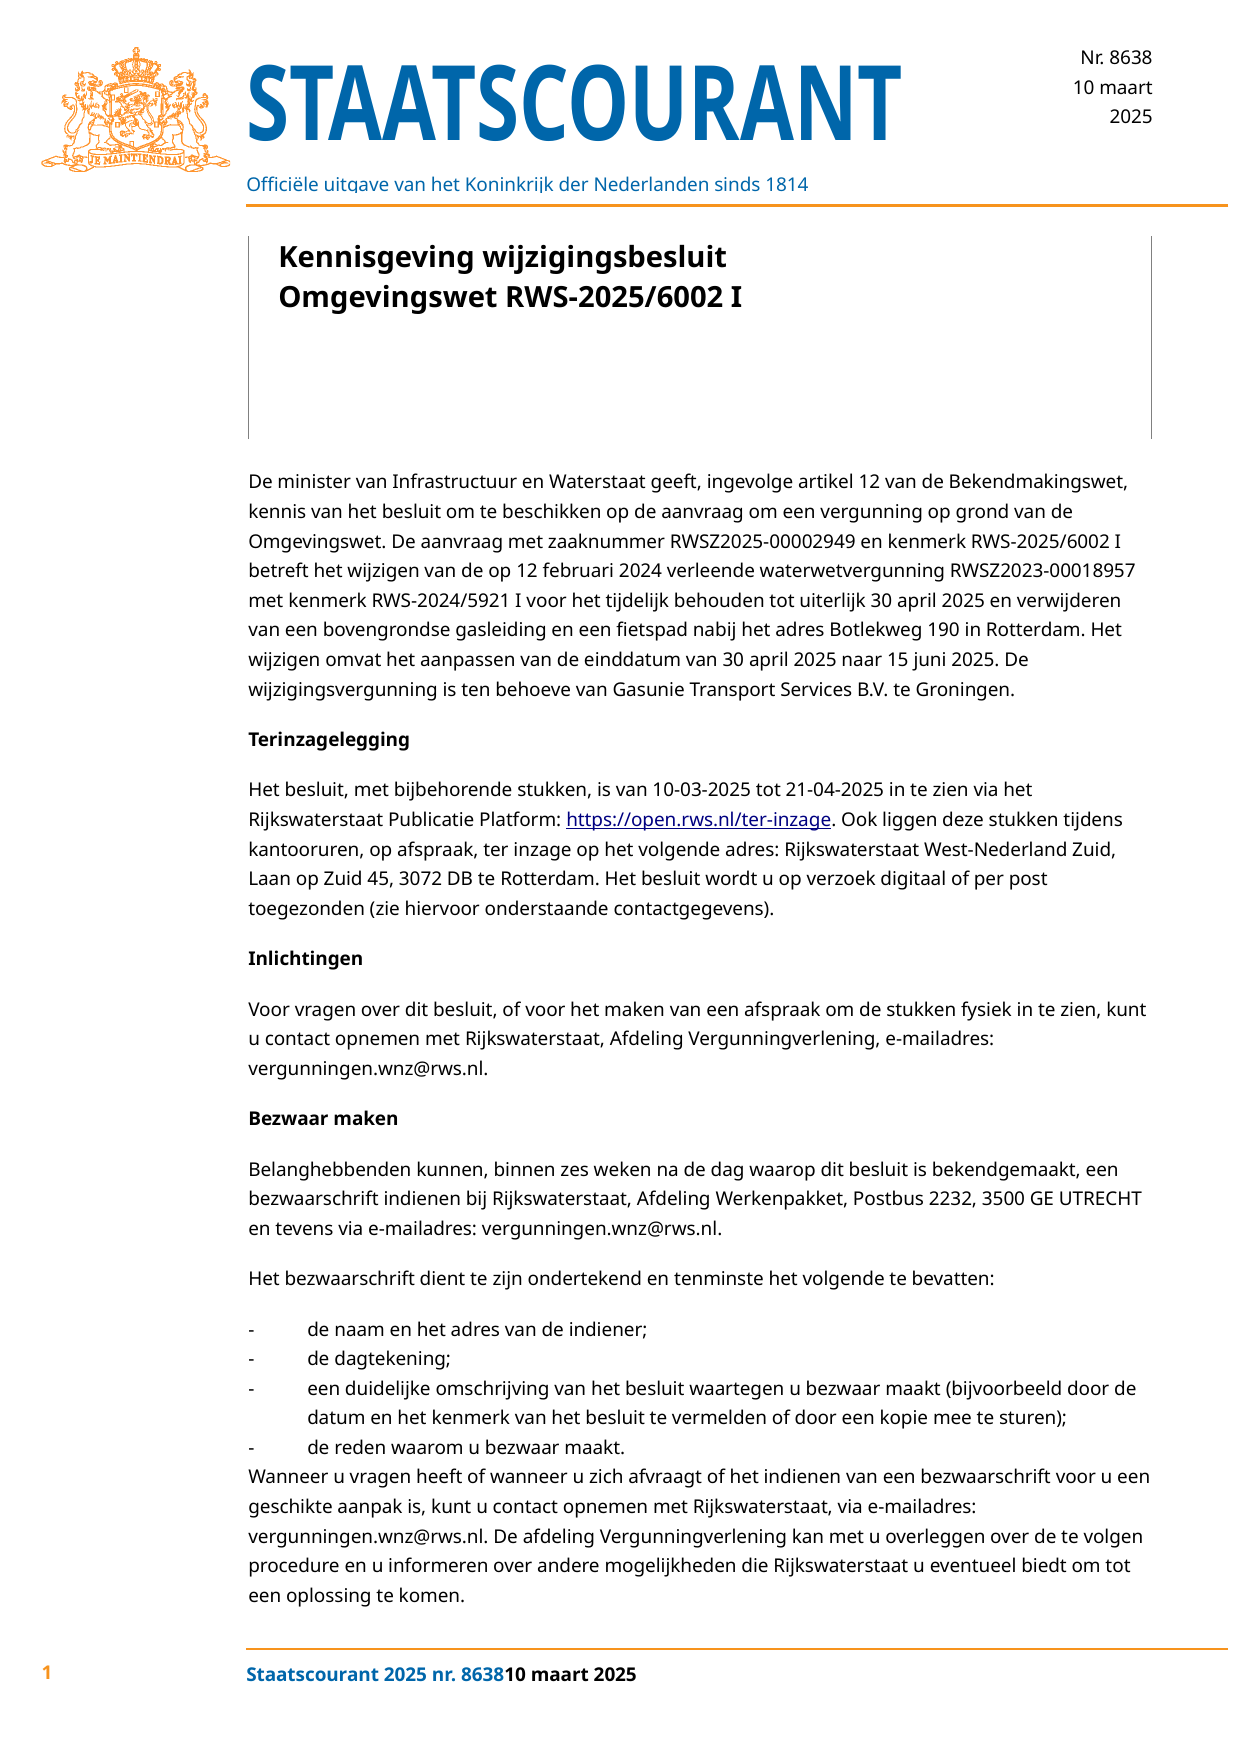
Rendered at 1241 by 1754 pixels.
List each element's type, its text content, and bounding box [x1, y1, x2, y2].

picture [912, 236, 1090, 414]
text Belanghebbenden kunnen, binnen zes weken na de dag waarop dit besluit is bekendgemaakt, een bezwaarschrift indienen bij Rijkswaterstaat, Afdeling Werkenpakket, Postbus 2232, 3500 GE UTRECHT en tevens via e-mailadres: vergunningen.wnz@rws.nl. [248, 1156, 1152, 1241]
table_header [850, 414, 1151, 439]
text Inlichtingen [248, 945, 1152, 971]
table_header [1090, 236, 1151, 413]
text Het besluit, met bijbehorende stukken, is van 10-03-2025 tot 21-04-2025 in te zien via het Rijkswaterstaat Publicatie Platform: https://open.rws.nl/ter-inzage. Ook liggen deze stukken tijdens kantooruren, op afspraak, ter inzage op het volgende adres: Rijkswaterstaat West-Nederland Zuid, Laan op Zuid 45, 3072 DB te Rotterdam. Het besluit wordt u op verzoek digitaal of per post toegezonden (zie hiervoor onderstaande contactgegevens). [248, 777, 1152, 921]
list de naam en het adres van de indiener; [248, 1316, 1152, 1341]
list de reden waarom u bezwaar maakt. [248, 1434, 1152, 1460]
text Voor vragen over dit besluit, of voor het maken van een afspraak om de stukken fysiek in te zien, kunt u contact opnemen met Rijkswaterstaat, Afdeling Vergunningverlening, e-mailadres: vergunningen.wnz@rws.nl. [248, 996, 1152, 1081]
list een duidelijke omschrijving van het besluit waartegen u bezwaar maakt (bijvoorbeeld door de datum en het kenmerk van het besluit te vermelden of door een kopie mee te sturen); [248, 1375, 1152, 1430]
text Bezwaar maken [248, 1105, 1152, 1131]
text Terinzagelegging [248, 726, 1152, 752]
picture [41, 47, 231, 172]
text Het bezwaarschrift dient te zijn ondertekend en tenminste het volgende te bevatten: [248, 1265, 1152, 1291]
text Wanneer u vragen heeft of wanneer u zich afvraagt of het indienen van een bezwaarschrift voor u een geschikte aanpak is, kunt u contact opnemen met Rijkswaterstaat, via e-mailadres: vergunningen.wnz@rws.nl. De afdeling Vergunningverlening kan met u overleggen over de te volgen procedure en u informeren over andere mogelijkheden die Rijkswaterstaat u eventueel biedt om tot een oplossing te komen. [248, 1464, 1152, 1608]
table_header Kennisgeving wijzigingsbesluit Omgevingswet RWS-2025/6002 I [249, 236, 850, 439]
table_header [850, 236, 912, 413]
list de dagtekening; [248, 1345, 1152, 1371]
text De minister van Infrastructuur en Waterstaat geeft, ingevolge artikel 12 van de Bekendmakingswet, kennis van het besluit om te beschikken op de aanvraag om een vergunning op grond van de Omgevingswet. De aanvraag met zaaknummer RWSZ2025-00002949 en kenmerk RWS-2025/6002 I betreft het wijzigen van de op 12 februari 2024 verleende waterwetvergunning RWSZ2023-00018957 met kenmerk RWS-2024/5921 I voor het tijdelijk behouden tot uiterlijk 30 april 2025 en verwijderen van een bovengrondse gasleiding en een fietspad nabij het adres Botlekweg 190 in Rotterdam. Het wijzigen omvat het aanpassen van de einddatum van 30 april 2025 naar 15 juni 2025. De wijzigingsvergunning is ten behoeve van Gasunie Transport Services B.V. te Groningen. [248, 469, 1152, 701]
